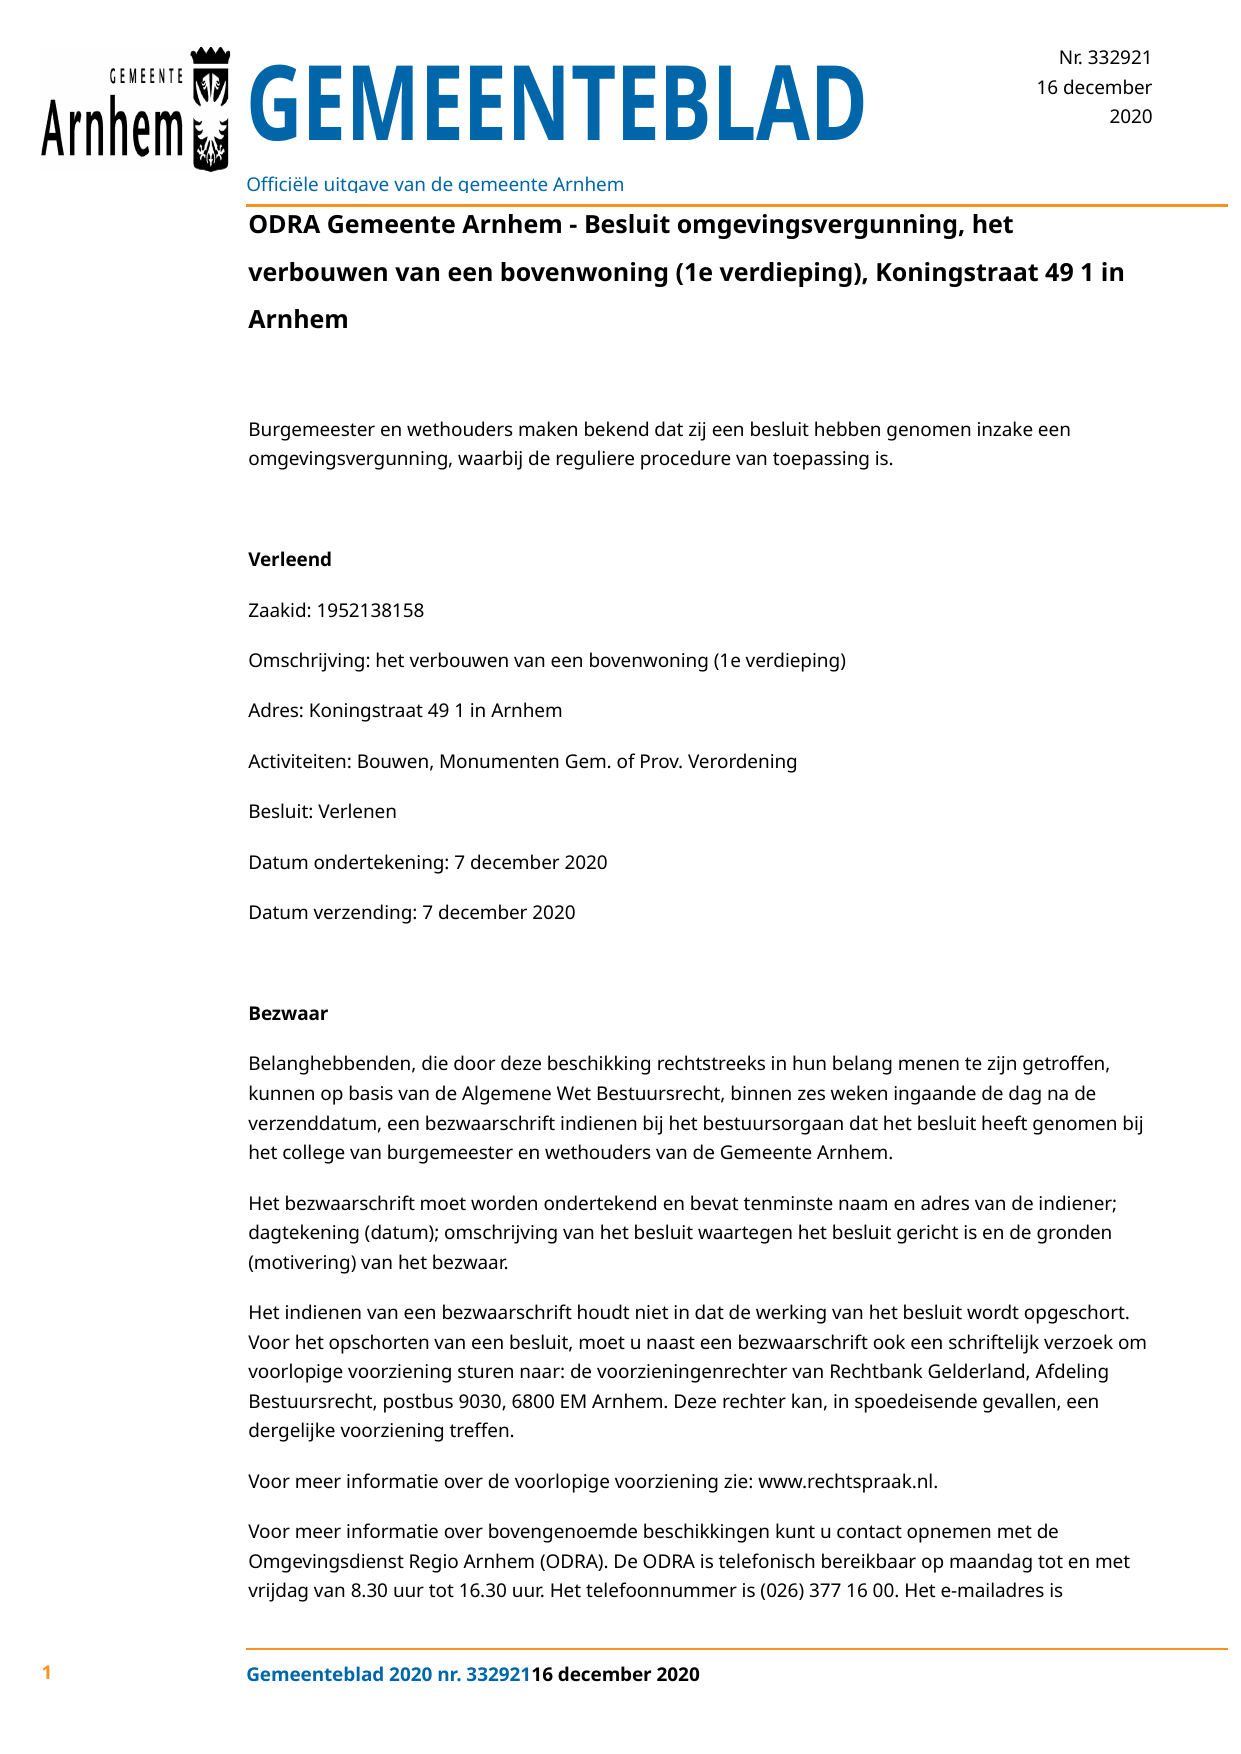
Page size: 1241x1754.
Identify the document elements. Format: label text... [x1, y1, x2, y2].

text Belanghebbenden, die door deze beschikking rechtstreeks in hun belang menen te zijn getroffen, kunnen op basis van de Algemene Wet Bestuursrecht, binnen zes weken ingaande de dag na de verzenddatum, een bezwaarschrift indienen bij het bestuursorgaan dat het besluit heeft genomen bij het college van burgemeester en wethouders van de Gemeente Arnhem. [248, 1051, 1152, 1165]
text Activiteiten: Bouwen, Monumenten Gem. of Prov. Verordening [248, 748, 1152, 774]
picture [41, 47, 231, 172]
text Verleend [248, 546, 1152, 572]
text Voor meer informatie over de voorlopige voorziening zie: www.rechtspraak.nl. [248, 1468, 1152, 1494]
text Burgemeester en wethouders maken bekend dat zij een besluit hebben genomen inzake een omgevingsvergunning, waarbij de reguliere procedure van toepassing is. [248, 416, 1152, 471]
text Adres: Koningstraat 49 1 in Arnhem [248, 698, 1152, 723]
text Het bezwaarschrift moet worden ondertekend en bevat tenminste naam en adres van de indiener; dagtekening (datum); omschrijving van het besluit waartegen het besluit gericht is en de gronden (motivering) van het bezwaar. [248, 1190, 1152, 1274]
text Omschrijving: het verbouwen van een bovenwoning (1e verdieping) [248, 647, 1152, 673]
text Datum verzending: 7 december 2020 [248, 899, 1152, 925]
text Bezwaar [248, 1000, 1152, 1026]
text Datum ondertekening: 7 december 2020 [248, 849, 1152, 874]
text Zaakid: 1952138158 [248, 597, 1152, 622]
text Besluit: Verlenen [248, 798, 1152, 824]
text ODRA Gemeente Arnhem - Besluit omgevingsvergunning, het verbouwen van een bovenwoning (1e verdieping), Koningstraat 49 1 in Arnhem [248, 207, 1152, 336]
text Voor meer informatie over bovengenoemde beschikkingen kunt u contact opnemen met de Omgevingsdienst Regio Arnhem (ODRA). De ODRA is telefonisch bereikbaar op maandag tot en met vrijdag van 8.30 uur tot 16.30 uur. Het telefoonnummer is (026) 377 16 00. Het e-mailadres is [248, 1518, 1152, 1603]
text Het indienen van een bezwaarschrift houdt niet in dat de werking van het besluit wordt opgeschort. Voor het opschorten van een besluit, moet u naast een bezwaarschrift ook een schriftelijk verzoek om voorlopige voorziening sturen naar: de voorzieningenrechter van Rechtbank Gelderland, Afdeling Bestuursrecht, postbus 9030, 6800 EM Arnhem. Deze rechter kan, in spoedeisende gevallen, een dergelijke voorziening treffen. [248, 1299, 1152, 1443]
